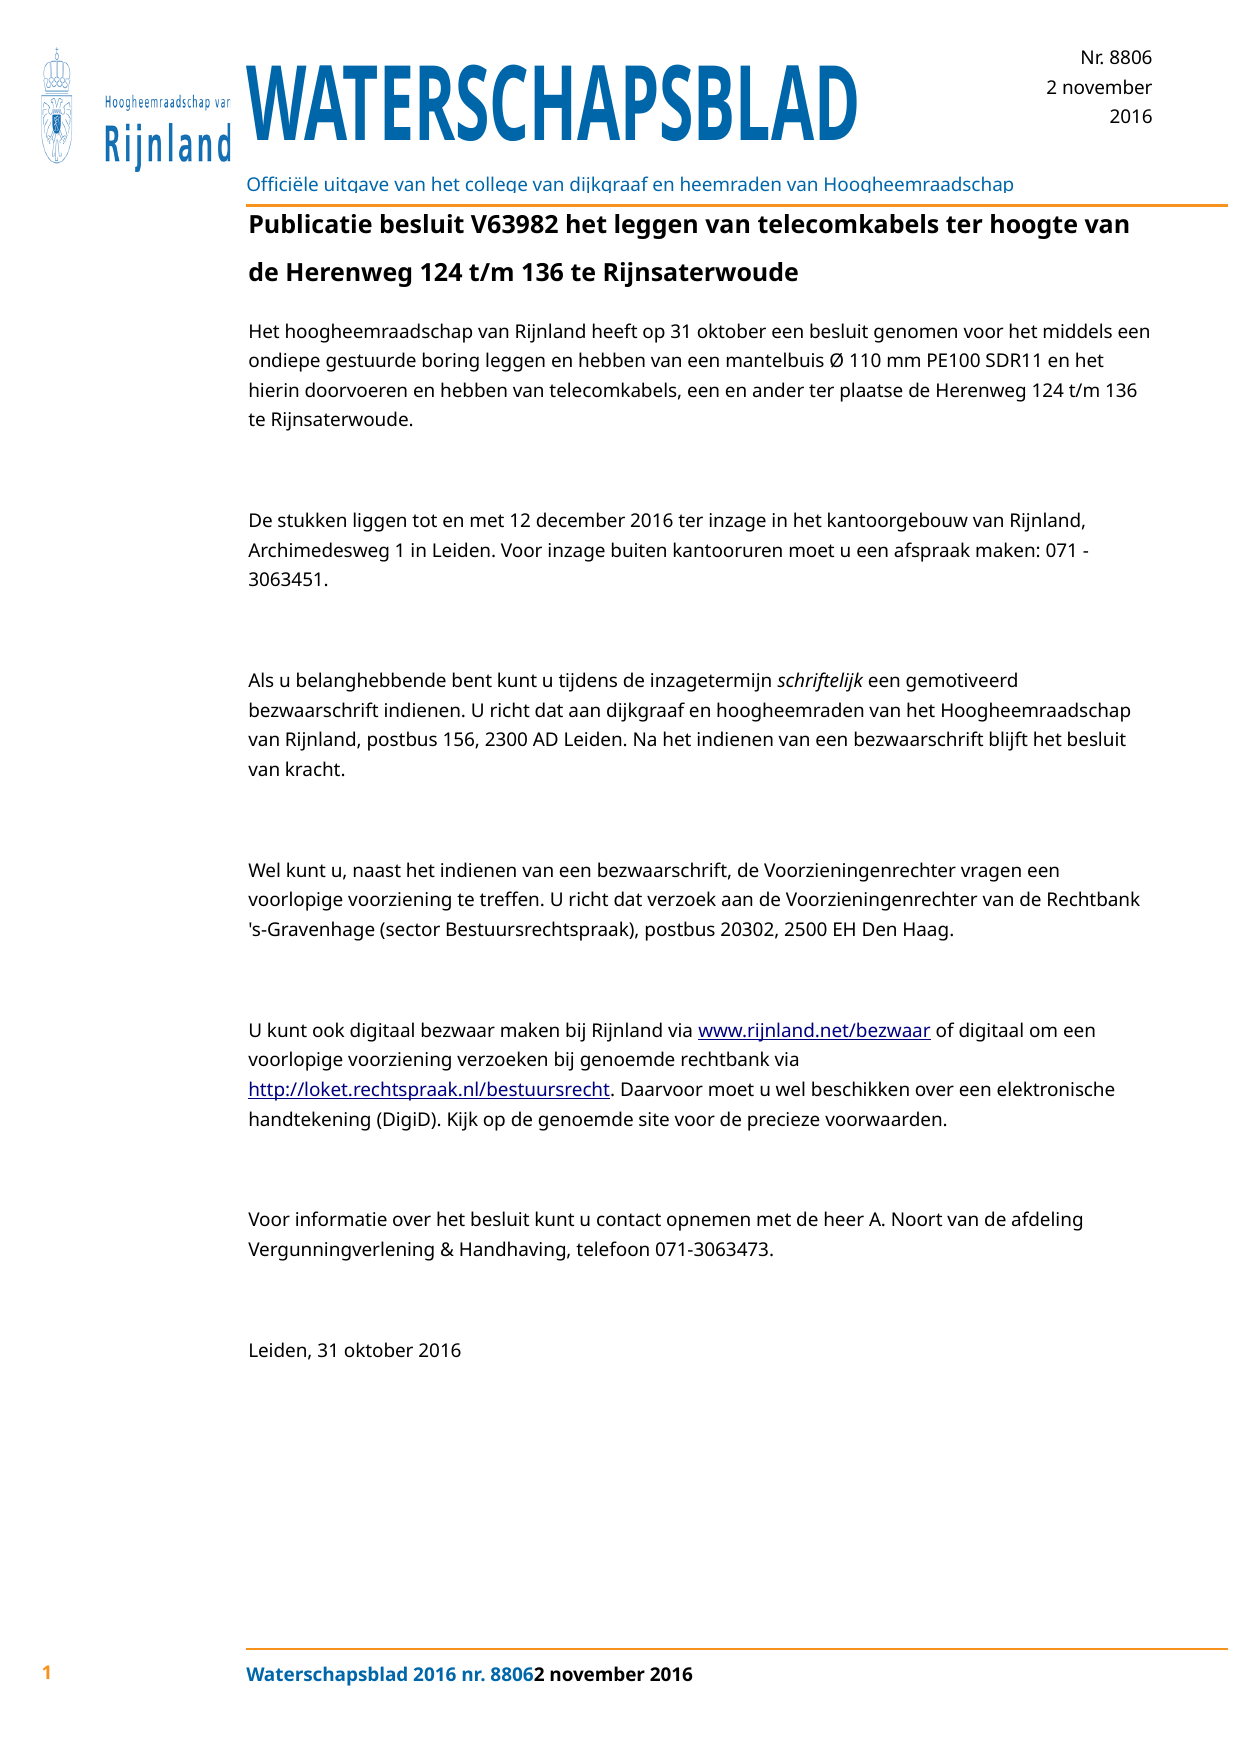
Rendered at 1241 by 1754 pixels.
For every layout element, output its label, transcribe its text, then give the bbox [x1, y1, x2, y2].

text U kunt ook digitaal bezwaar maken bij Rijnland via www.rijnland.net/bezwaar of digitaal om een voorlopige voorziening verzoeken bij genoemde rechtbank via http://loket.rechtspraak.nl/bestuursrecht. Daarvoor moet u wel beschikken over een elektronische handtekening (DigiD). Kijk op de genoemde site voor de precieze voorwaarden. [248, 1017, 1152, 1132]
text Voor informatie over het besluit kunt u contact opnemen met de heer A. Noort van de afdeling Vergunningverlening & Handhaving, telefoon 071-3063473. [248, 1207, 1152, 1262]
text Wel kunt u, naast het indienen van een bezwaarschrift, de Voorzieningenrechter vragen een voorlopige voorziening te treffen. U richt dat verzoek aan de Voorzieningenrechter van de Rechtbank 's-Gravenhage (sector Bestuursrechtspraak), postbus 20302, 2500 EH Den Haag. [248, 857, 1152, 942]
text De stukken liggen tot en met 12 december 2016 ter inzage in het kantoorgebouw van Rijnland, Archimedesweg 1 in Leiden. Voor inzage buiten kantooruren moet u een afspraak maken: 071 - 3063451. [248, 507, 1152, 592]
text Leiden, 31 oktober 2016 [248, 1337, 1152, 1363]
text Publicatie besluit V63982 het leggen van telecomkabels ter hoogte van de Herenweg 124 t/m 136 te Rijnsaterwoude [248, 207, 1152, 288]
text Het hoogheemraadschap van Rijnland heeft op 31 oktober een besluit genomen voor het middels een ondiepe gestuurde boring leggen en hebben van een mantelbuis Ø 110 mm PE100 SDR11 en het hierin doorvoeren en hebben van telecomkabels, een en ander ter plaatse de Herenweg 124 t/m 136 te Rijnsaterwoude. [248, 318, 1152, 432]
text Als u belanghebbende bent kunt u tijdens de inzagetermijn schriftelijk een gemotiveerd bezwaarschrift indienen. U richt dat aan dijkgraaf en hoogheemraden van het Hoogheemraadschap van Rijnland, postbus 156, 2300 AD Leiden. Na het indienen van een bezwaarschrift blijft het besluit van kracht. [248, 667, 1152, 782]
picture [41, 47, 231, 172]
